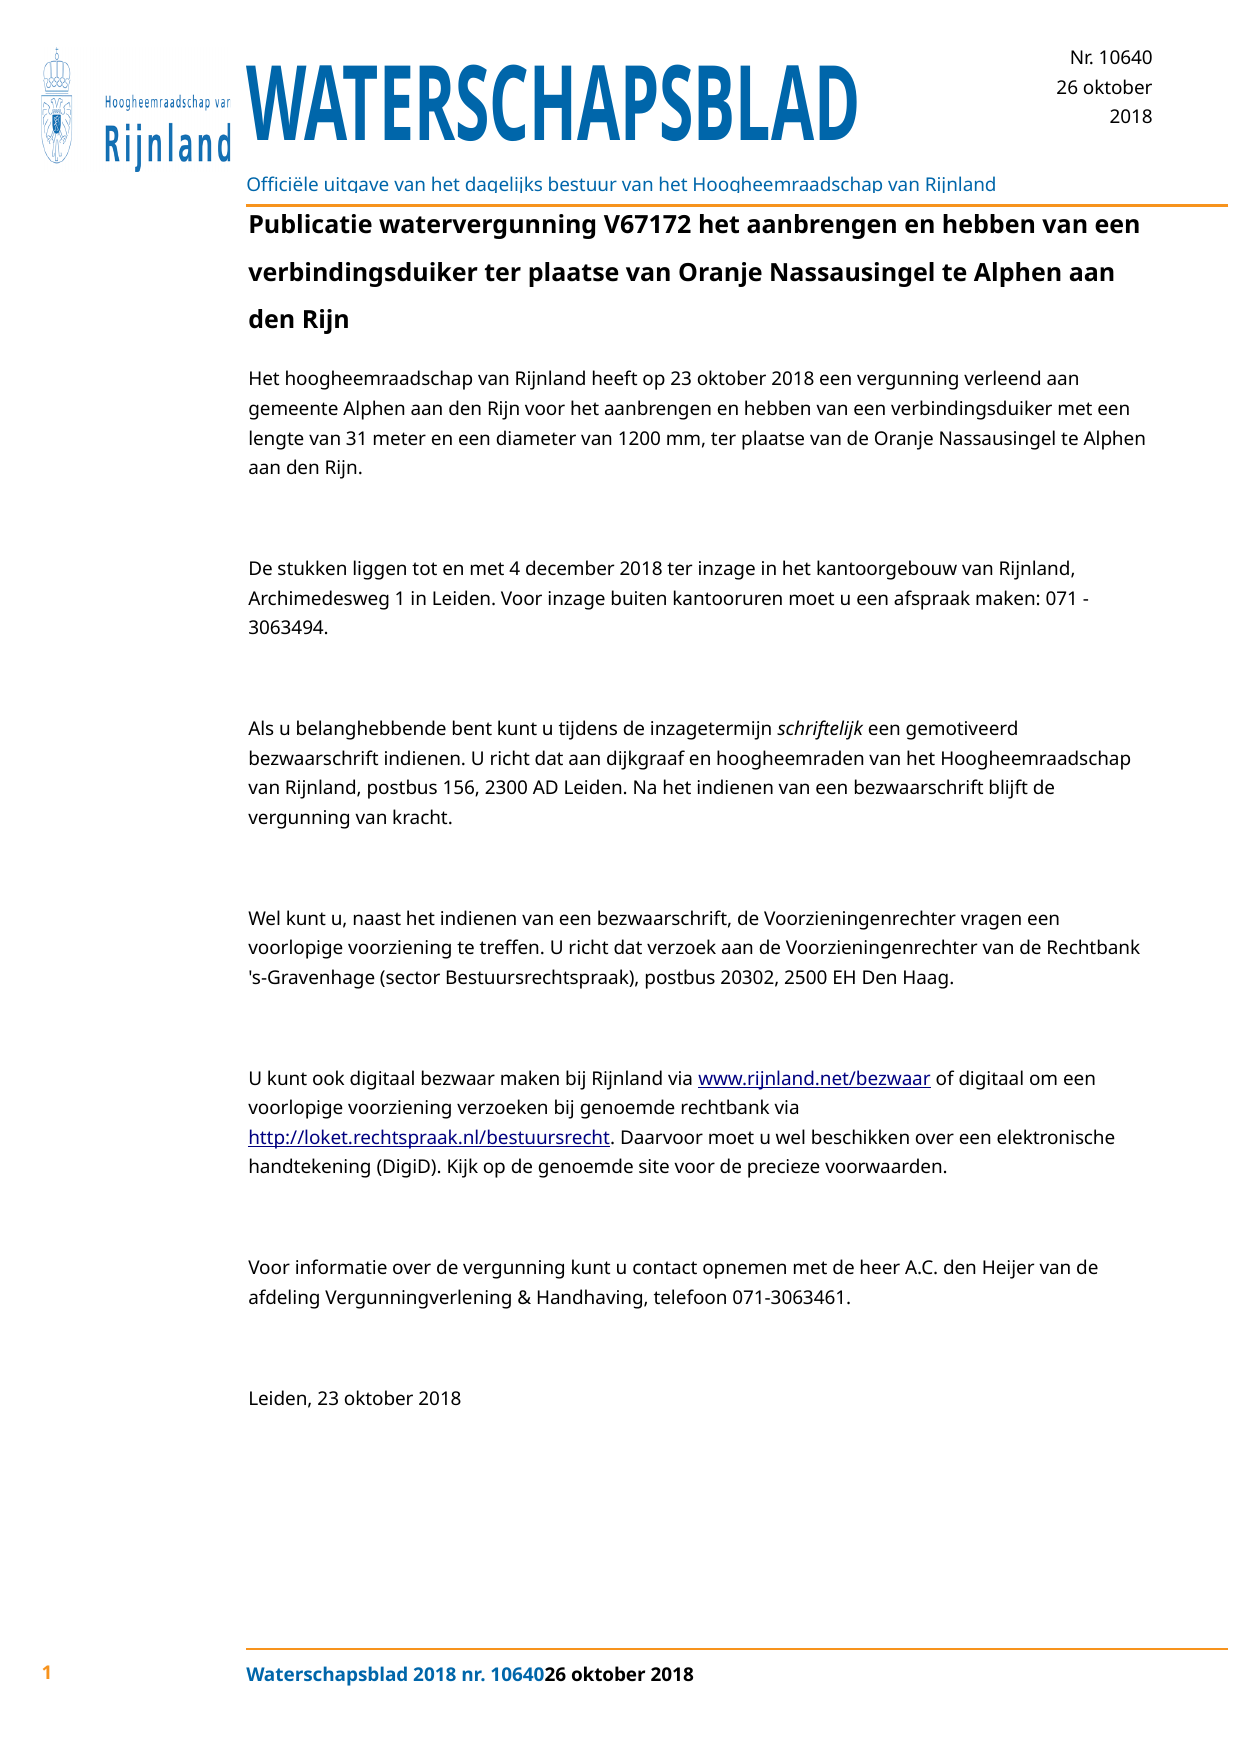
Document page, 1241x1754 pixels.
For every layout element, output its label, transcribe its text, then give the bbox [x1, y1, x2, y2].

text Publicatie watervergunning V67172 het aanbrengen en hebben van een verbindingsduiker ter plaatse van Oranje Nassausingel te Alphen aan den Rijn [248, 207, 1152, 336]
text De stukken liggen tot en met 4 december 2018 ter inzage in het kantoorgebouw van Rijnland, Archimedesweg 1 in Leiden. Voor inzage buiten kantooruren moet u een afspraak maken: 071 - 3063494. [248, 555, 1152, 640]
text U kunt ook digitaal bezwaar maken bij Rijnland via www.rijnland.net/bezwaar of digitaal om een voorlopige voorziening verzoeken bij genoemde rechtbank via http://loket.rechtspraak.nl/bestuursrecht. Daarvoor moet u wel beschikken over een elektronische handtekening (DigiD). Kijk op de genoemde site voor de precieze voorwaarden. [248, 1065, 1152, 1179]
text Het hoogheemraadschap van Rijnland heeft op 23 oktober 2018 een vergunning verleend aan gemeente Alphen aan den Rijn voor het aanbrengen en hebben van een verbindingsduiker met een lengte van 31 meter en een diameter van 1200 mm, ter plaatse van de Oranje Nassausingel te Alphen aan den Rijn. [248, 366, 1152, 480]
text Als u belanghebbende bent kunt u tijdens de inzagetermijn schriftelijk een gemotiveerd bezwaarschrift indienen. U richt dat aan dijkgraaf en hoogheemraden van het Hoogheemraadschap van Rijnland, postbus 156, 2300 AD Leiden. Na het indienen van een bezwaarschrift blijft de vergunning van kracht. [248, 715, 1152, 829]
text Leiden, 23 oktober 2018 [248, 1385, 1152, 1410]
text Wel kunt u, naast het indienen van een bezwaarschrift, de Voorzieningenrechter vragen een voorlopige voorziening te treffen. U richt dat verzoek aan de Voorzieningenrechter van de Rechtbank 's-Gravenhage (sector Bestuursrechtspraak), postbus 20302, 2500 EH Den Haag. [248, 905, 1152, 989]
text Voor informatie over de vergunning kunt u contact opnemen met de heer A.C. den Heijer van de afdeling Vergunningverlening & Handhaving, telefoon 071-3063461. [248, 1254, 1152, 1309]
picture [41, 47, 231, 172]
